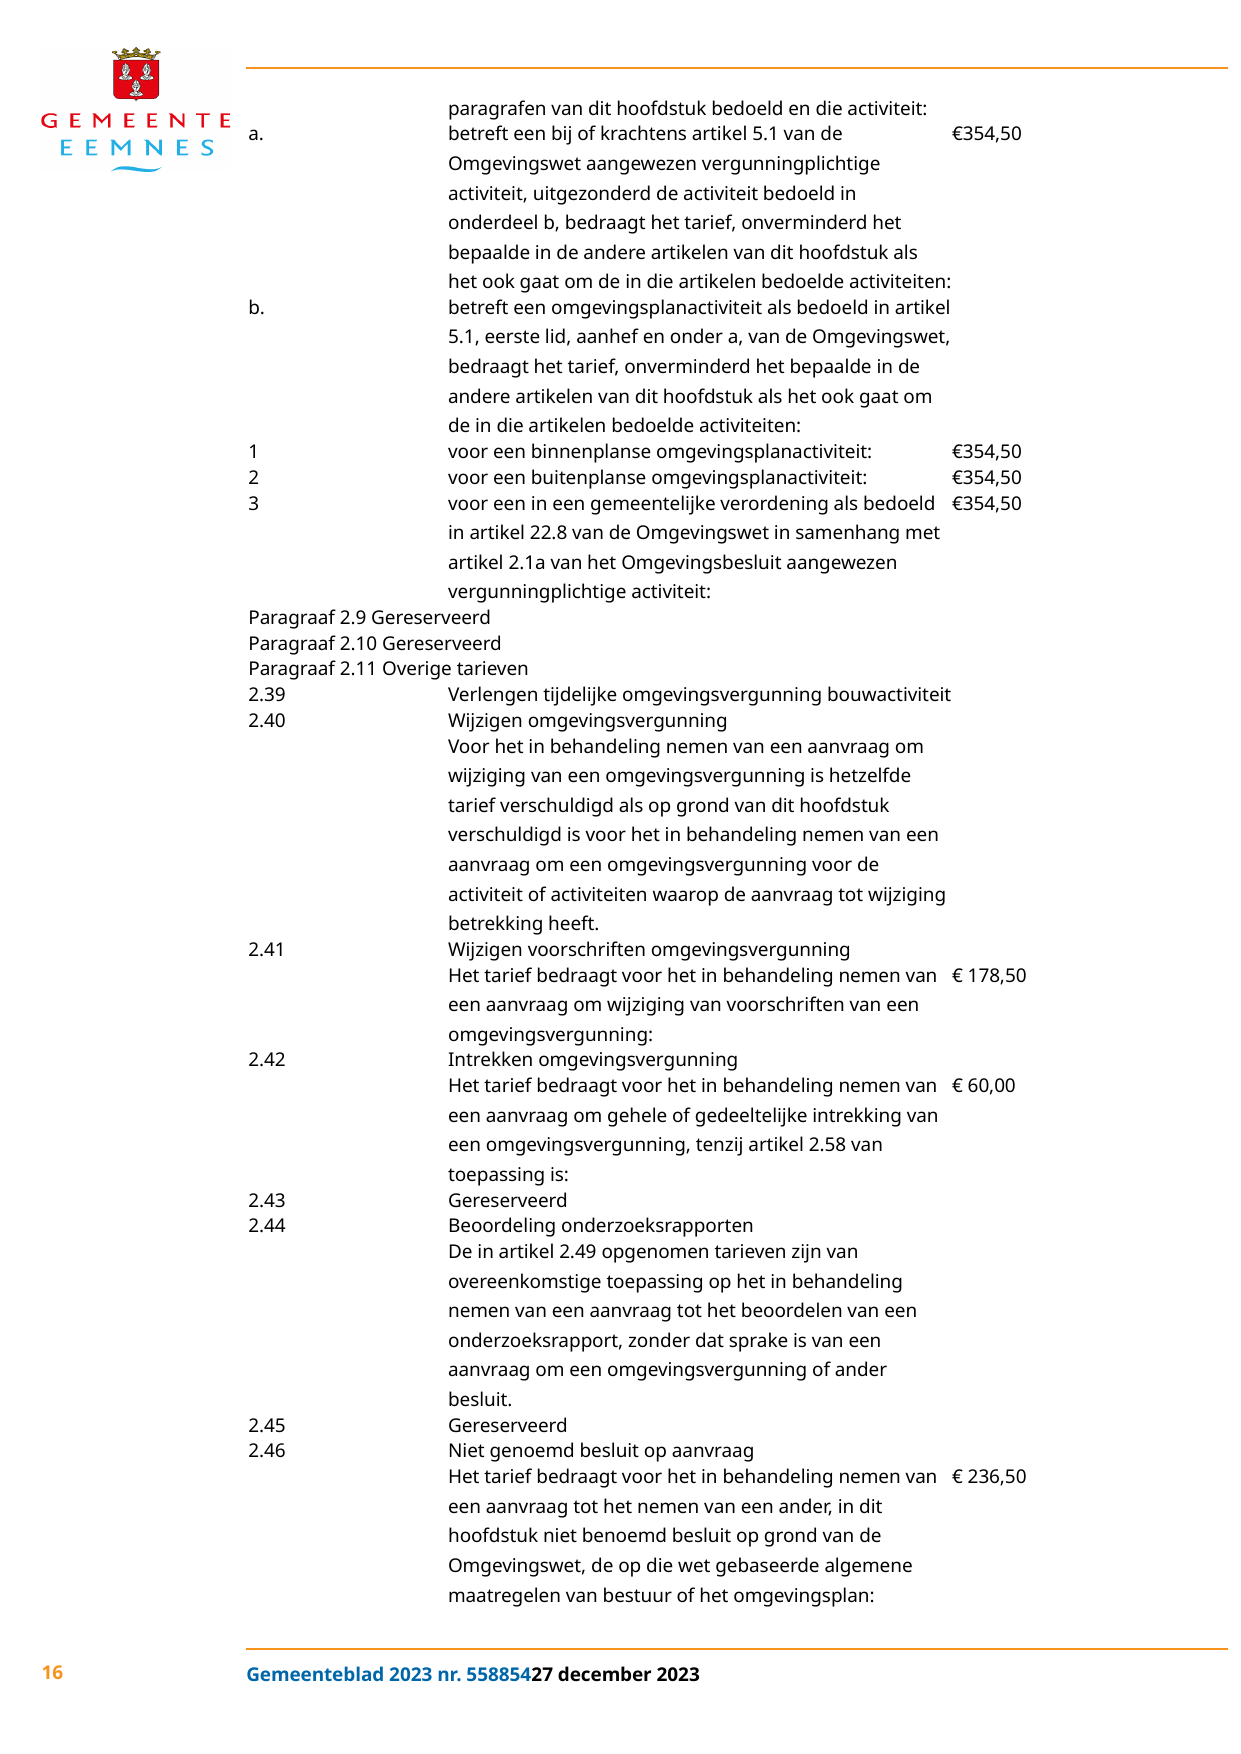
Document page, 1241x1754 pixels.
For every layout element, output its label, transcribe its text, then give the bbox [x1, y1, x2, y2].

table_cell €354,50 [952, 438, 1152, 464]
table_cell [952, 707, 1152, 733]
table_cell €354,50 [952, 121, 1152, 294]
table_cell betreft een omgevingsplanactiviteit als bedoeld in artikel 5.1, eerste lid, aanhef en onder a, van de Omgevingswet, bedraagt het tarief, onverminderd het bepaalde in de andere artikelen van dit hoofdstuk als het ook gaat om de in die artikelen bedoelde activiteiten: [448, 294, 952, 438]
table_cell [952, 604, 1152, 630]
table_cell Niet genoemd besluit op aanvraag [448, 1438, 952, 1463]
table_cell 2.40 [248, 707, 448, 733]
table_cell 2.44 [248, 1213, 448, 1238]
table_cell Het tarief bedraagt voor het in behandeling nemen van een aanvraag tot het nemen van een ander, in dit hoofdstuk niet benoemd besluit op grond van de Omgevingswet, de op die wet gebaseerde algemene maatregelen van bestuur of het omgevingsplan: [448, 1464, 952, 1607]
table_cell € 178,50 [952, 962, 1152, 1047]
picture [41, 47, 231, 172]
table_cell [952, 294, 1152, 438]
table_cell [952, 1438, 1152, 1463]
table_cell 2.39 [248, 681, 448, 707]
table_cell 1 [248, 438, 448, 464]
table_cell 2 [248, 464, 448, 490]
table_cell Beoordeling onderzoeksrapporten [448, 1213, 952, 1238]
table_cell Paragraaf 2.9 Gereserveerd [248, 604, 952, 630]
table_cell € 236,50 [952, 1464, 1152, 1607]
table_cell [248, 95, 448, 121]
table_cell Verlengen tijdelijke omgevingsvergunning bouwactiviteit [448, 681, 952, 707]
table_cell Het tarief bedraagt voor het in behandeling nemen van een aanvraag om wijziging van voorschriften van een omgevingsvergunning: [448, 962, 952, 1047]
table_cell De in artikel 2.49 opgenomen tarieven zijn van overeenkomstige toepassing op het in behandeling nemen van een aanvraag tot het beoordelen van een onderzoeksrapport, zonder dat sprake is van een aanvraag om een omgevingsvergunning of ander besluit. [448, 1238, 952, 1412]
table_cell [952, 630, 1152, 656]
table_cell b. [248, 294, 448, 438]
table_cell Paragraaf 2.11 Overige tarieven [248, 656, 952, 681]
table_cell [952, 95, 1152, 121]
table_cell Voor het in behandeling nemen van een aanvraag om wijziging van een omgevingsvergunning is hetzelfde tarief verschuldigd als op grond van dit hoofdstuk verschuldigd is voor het in behandeling nemen van een aanvraag om een omgevingsvergunning voor de activiteit of activiteiten waarop de aanvraag tot wijziging betrekking heeft. [448, 733, 952, 936]
table_cell Intrekken omgevingsvergunning [448, 1047, 952, 1072]
table_cell Wijzigen omgevingsvergunning [448, 707, 952, 733]
table_cell €354,50 [952, 464, 1152, 490]
table_cell betreft een bij of krachtens artikel 5.1 van de Omgevingswet aangewezen vergunningplichtige activiteit, uitgezonderd de activiteit bedoeld in onderdeel b, bedraagt het tarief, onverminderd het bepaalde in de andere artikelen van dit hoofdstuk als het ook gaat om de in die artikelen bedoelde activiteiten: [448, 121, 952, 294]
table_cell [248, 1238, 448, 1412]
table_cell €354,50 [952, 490, 1152, 604]
table_cell [952, 936, 1152, 962]
table_cell [248, 1464, 448, 1607]
table_cell Paragraaf 2.10 Gereserveerd [248, 630, 952, 656]
table_cell [952, 733, 1152, 936]
table_cell [952, 681, 1152, 707]
table_cell voor een buitenplanse omgevingsplanactiviteit: [448, 464, 952, 490]
table_cell [952, 1412, 1152, 1438]
table_cell [952, 1213, 1152, 1238]
table_cell [952, 656, 1152, 681]
table_cell 2.43 [248, 1187, 448, 1213]
table_cell 3 [248, 490, 448, 604]
table_cell € 60,00 [952, 1073, 1152, 1187]
table_cell [952, 1187, 1152, 1213]
table_cell [248, 733, 448, 936]
table_cell [248, 1073, 448, 1187]
table_cell voor een binnenplanse omgevingsplanactiviteit: [448, 438, 952, 464]
table_cell Wijzigen voorschriften omgevingsvergunning [448, 936, 952, 962]
table_cell Gereserveerd [448, 1412, 952, 1438]
table_cell [952, 1047, 1152, 1072]
table_cell Gereserveerd [448, 1187, 952, 1213]
table_cell voor een in een gemeentelijke verordening als bedoeld in artikel 22.8 van de Omgevingswet in samenhang met artikel 2.1a van het Omgevingsbesluit aangewezen vergunningplichtige activiteit: [448, 490, 952, 604]
table_cell 2.45 [248, 1412, 448, 1438]
table_cell Het tarief bedraagt voor het in behandeling nemen van een aanvraag om gehele of gedeeltelijke intrekking van een omgevingsvergunning, tenzij artikel 2.58 van toepassing is: [448, 1073, 952, 1187]
table_cell [952, 1238, 1152, 1412]
table_cell paragrafen van dit hoofdstuk bedoeld en die activiteit: [448, 95, 952, 121]
table_cell [248, 962, 448, 1047]
table_cell 2.42 [248, 1047, 448, 1072]
table_cell 2.46 [248, 1438, 448, 1463]
table_cell a. [248, 121, 448, 294]
table_cell 2.41 [248, 936, 448, 962]
